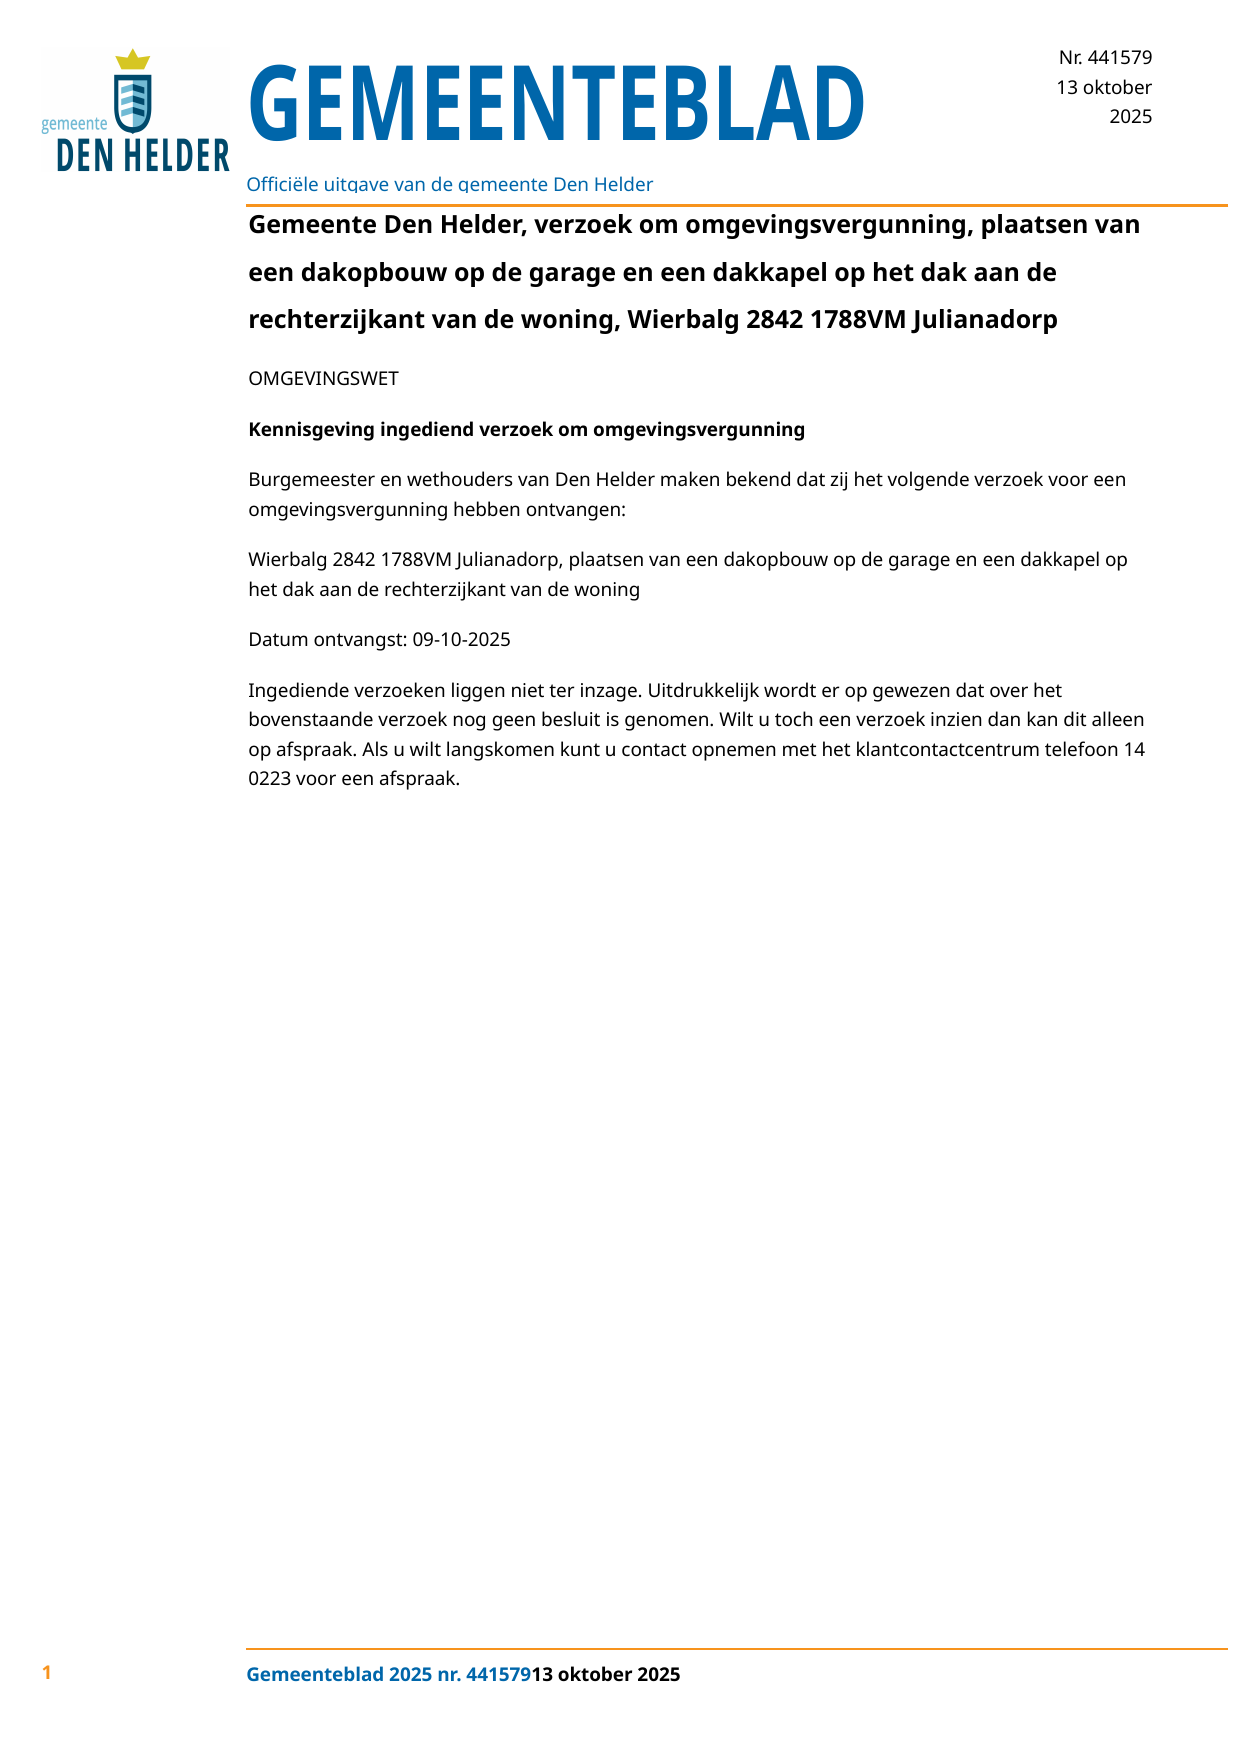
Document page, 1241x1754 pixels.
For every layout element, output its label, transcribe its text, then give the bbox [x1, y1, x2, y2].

text Datum ontvangst: 09-10-2025 [248, 626, 1152, 652]
picture [220, 160, 224, 172]
picture [182, 144, 187, 165]
text Gemeente Den Helder, verzoek om omgevingsvergunning, plaatsen van een dakopbouw op de garage en een dakkapel op het dak aan de rechterzijkant van de woning, Wierbalg 2842 1788VM Julianadorp [248, 207, 1152, 336]
text Wierbalg 2842 1788VM Julianadorp, plaatsen van een dakopbouw op de garage en een dakkapel op het dak aan de rechterzijkant van de woning [248, 546, 1152, 602]
picture [41, 47, 231, 172]
text Ingediende verzoeken liggen niet ter inzage. Uitdrukkelijk wordt er op gewezen dat over het bovenstaande verzoek nog geen besluit is genomen. Wilt u toch een verzoek inzien dan kan dit alleen op afspraak. Als u wilt langskomen kunt u contact opnemen met het klantcontactcentrum telefoon 14 0223 voor een afspraak. [248, 677, 1152, 791]
picture [100, 154, 106, 172]
text OMGEVINGSWET [248, 366, 1152, 391]
picture [63, 144, 68, 165]
text Kennisgeving ingediend verzoek om omgevingsvergunning [248, 416, 1152, 442]
text Burgemeester en wethouders van Den Helder maken bekend dat zij het volgende verzoek voor een omgevingsvergunning hebben ontvangen: [248, 466, 1152, 522]
picture [130, 157, 135, 172]
